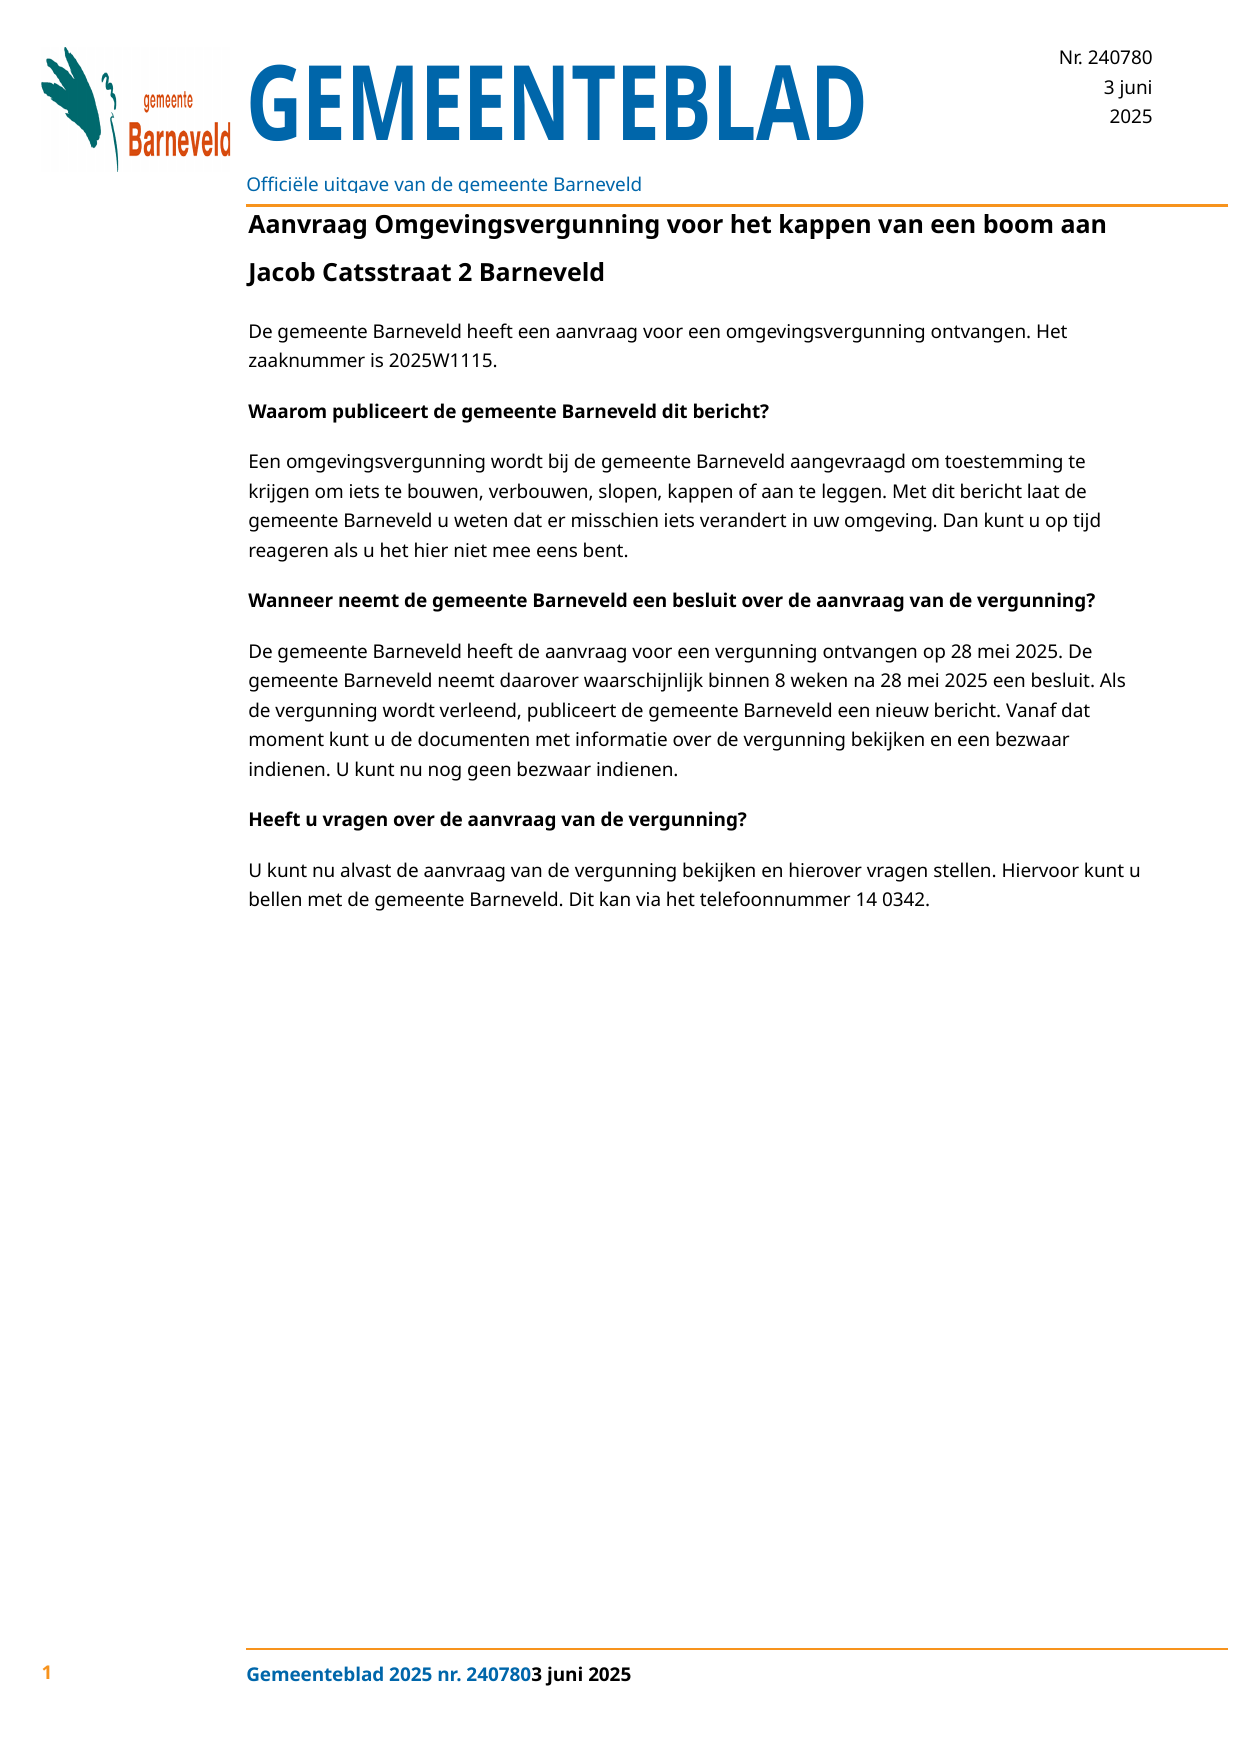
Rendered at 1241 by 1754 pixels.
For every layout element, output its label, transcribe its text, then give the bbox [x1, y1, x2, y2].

text De gemeente Barneveld heeft een aanvraag voor een omgevingsvergunning ontvangen. Het zaaknummer is 2025W1115. [248, 318, 1152, 373]
text Heeft u vragen over de aanvraag van de vergunning? [248, 807, 1152, 832]
text U kunt nu alvast de aanvraag van de vergunning bekijken en hierover vragen stellen. Hiervoor kunt u bellen met de gemeente Barneveld. Dit kan via het telefoonnummer 14 0342. [248, 857, 1152, 912]
text Waarom publiceert de gemeente Barneveld dit bericht? [248, 398, 1152, 424]
text Een omgevingsvergunning wordt bij de gemeente Barneveld aangevraagd om toestemming te krijgen om iets te bouwen, verbouwen, slopen, kappen of aan te leggen. Met dit bericht laat de gemeente Barneveld u weten dat er misschien iets verandert in uw omgeving. Dan kunt u op tijd reageren als u het hier niet mee eens bent. [248, 448, 1152, 563]
text De gemeente Barneveld heeft de aanvraag voor een vergunning ontvangen op 28 mei 2025. De gemeente Barneveld neemt daarover waarschijnlijk binnen 8 weken na 28 mei 2025 een besluit. Als de vergunning wordt verleend, publiceert de gemeente Barneveld een nieuw bericht. Vanaf dat moment kunt u de documenten met informatie over de vergunning bekijken en een bezwaar indienen. U kunt nu nog geen bezwaar indienen. [248, 638, 1152, 782]
text Wanneer neemt de gemeente Barneveld een besluit over de aanvraag van de vergunning? [248, 587, 1152, 613]
text Aanvraag Omgevingsvergunning voor het kappen van een boom aan Jacob Catsstraat 2 Barneveld [248, 207, 1152, 288]
picture [41, 47, 231, 172]
